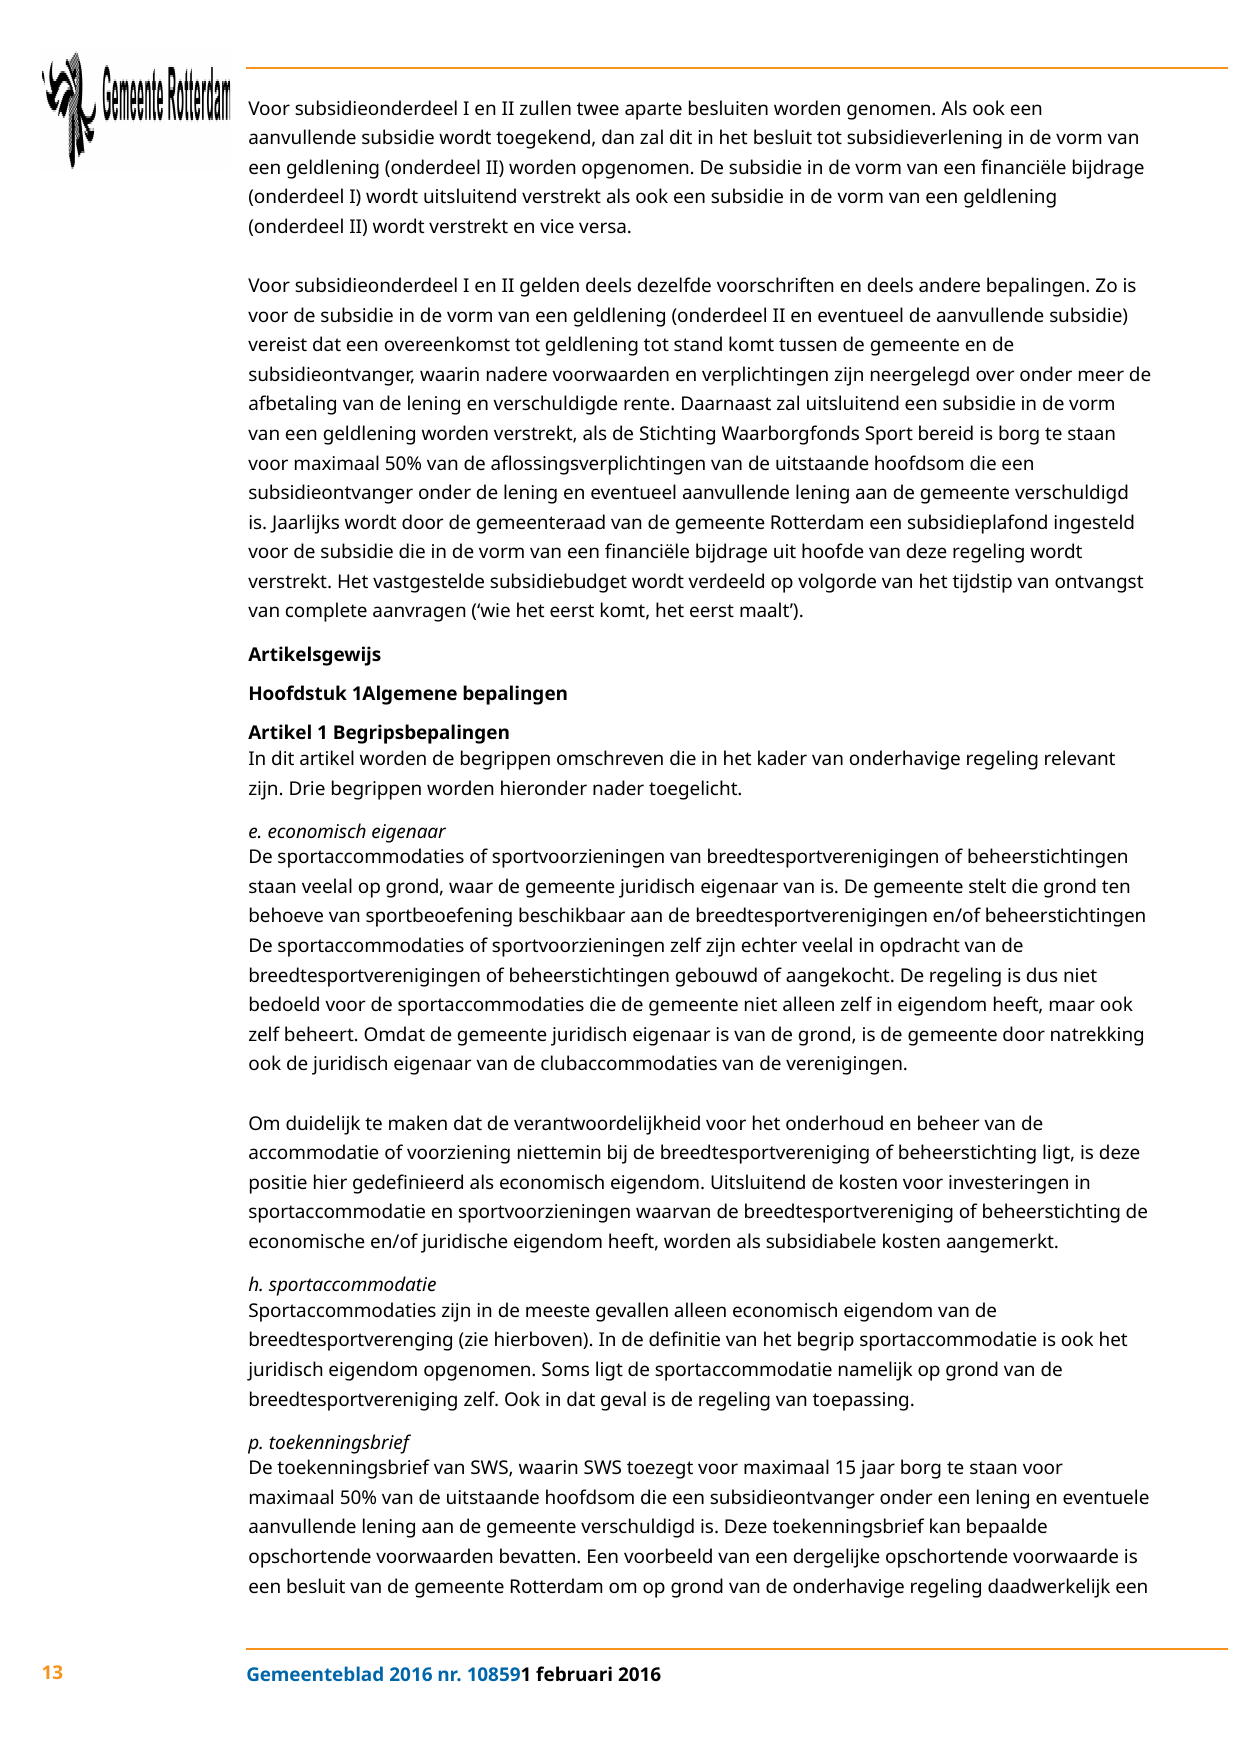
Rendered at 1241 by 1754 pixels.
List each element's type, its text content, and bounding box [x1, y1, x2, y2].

text Om duidelijk te maken dat de verantwoordelijkheid voor het onderhoud en beheer van de accommodatie of voorziening niettemin bij de breedtesportvereniging of beheerstichting ligt, is deze positie hier gedefinieerd als economisch eigendom. Uitsluitend de kosten voor investeringen in sportaccommodatie en sportvoorzieningen waarvan de breedtesportvereniging of beheerstichting de economische en/of juridische eigendom heeft, worden als subsidiabele kosten aangemerkt. [248, 1110, 1152, 1254]
text Voor subsidieonderdeel I en II gelden deels dezelfde voorschriften en deels andere bepalingen. Zo is voor de subsidie in de vorm van een geldlening (onderdeel II en eventueel de aanvullende subsidie) vereist dat een overeenkomst tot geldlening tot stand komt tussen de gemeente en de subsidieontvanger, waarin nadere voorwaarden en verplichtingen zijn neergelegd over onder meer de afbetaling van de lening en verschuldigde rente. Daarnaast zal uitsluitend een subsidie in de vorm van een geldlening worden verstrekt, als de Stichting Waarborgfonds Sport bereid is borg te staan voor maximaal 50% van de aflossingsverplichtingen van de uitstaande hoofdsom die een subsidieontvanger onder de lening en eventueel aanvullende lening aan de gemeente verschuldigd is. Jaarlijks wordt door de gemeenteraad van de gemeente Rotterdam een subsidieplafond ingesteld voor de subsidie die in de vorm van een financiële bijdrage uit hoofde van deze regeling wordt verstrekt. Het vastgestelde subsidiebudget wordt verdeeld op volgorde van het tijdstip van ontvangst van complete aanvragen (‘wie het eerst komt, het eerst maalt’). [248, 272, 1152, 623]
text Voor subsidieonderdeel I en II zullen twee aparte besluiten worden genomen. Als ook een aanvullende subsidie wordt toegekend, dan zal dit in het besluit tot subsidieverlening in de vorm van een geldlening (onderdeel II) worden opgenomen. De subsidie in de vorm van een financiële bijdrage (onderdeel I) wordt uitsluitend verstrekt als ook een subsidie in de vorm van een geldlening (onderdeel II) wordt verstrekt en vice versa. [248, 95, 1152, 239]
picture [41, 47, 231, 172]
text Hoofdstuk 1Algemene bepalingen [248, 680, 1152, 706]
text De toekenningsbrief van SWS, waarin SWS toezegt voor maximaal 15 jaar borg te staan voor maximaal 50% van de uitstaande hoofdsom die een subsidieontvanger onder een lening en eventuele aanvullende lening aan de gemeente verschuldigd is. Deze toekenningsbrief kan bepaalde opschortende voorwaarden bevatten. Een voorbeeld van een dergelijke opschortende voorwaarde is een besluit van de gemeente Rotterdam om op grond van de onderhavige regeling daadwerkelijk een [248, 1454, 1152, 1599]
text De sportaccommodaties of sportvoorzieningen van breedtesportverenigingen of beheerstichtingen staan veelal op grond, waar de gemeente juridisch eigenaar van is. De gemeente stelt die grond ten behoeve van sportbeoefening beschikbaar aan de breedtesportverenigingen en/of beheerstichtingen De sportaccommodaties of sportvoorzieningen zelf zijn echter veelal in opdracht van de breedtesportverenigingen of beheerstichtingen gebouwd of aangekocht. De regeling is dus niet bedoeld voor de sportaccommodaties die de gemeente niet alleen zelf in eigendom heeft, maar ook zelf beheert. Omdat de gemeente juridisch eigenaar is van de grond, is de gemeente door natrekking ook de juridisch eigenaar van de clubaccommodaties van de verenigingen. [248, 843, 1152, 1076]
text Sportaccommodaties zijn in de meeste gevallen alleen economisch eigendom van de breedtesportverenging (zie hierboven). In de definitie van het begrip sportaccommodatie is ook het juridisch eigendom opgenomen. Soms ligt de sportaccommodatie namelijk op grond van de breedtesportvereniging zelf. Ook in dat geval is de regeling van toepassing. [248, 1297, 1152, 1411]
text In dit artikel worden de begrippen omschreven die in het kader van onderhavige regeling relevant zijn. Drie begrippen worden hieronder nader toegelicht. [248, 745, 1152, 800]
text p. toekenningsbrief [248, 1429, 1152, 1454]
text Artikel 1 Begripsbepalingen [248, 719, 1152, 745]
text Artikelsgewijs [248, 641, 1152, 667]
text e. economisch eigenaar [248, 818, 1152, 843]
text h. sportaccommodatie [248, 1271, 1152, 1297]
